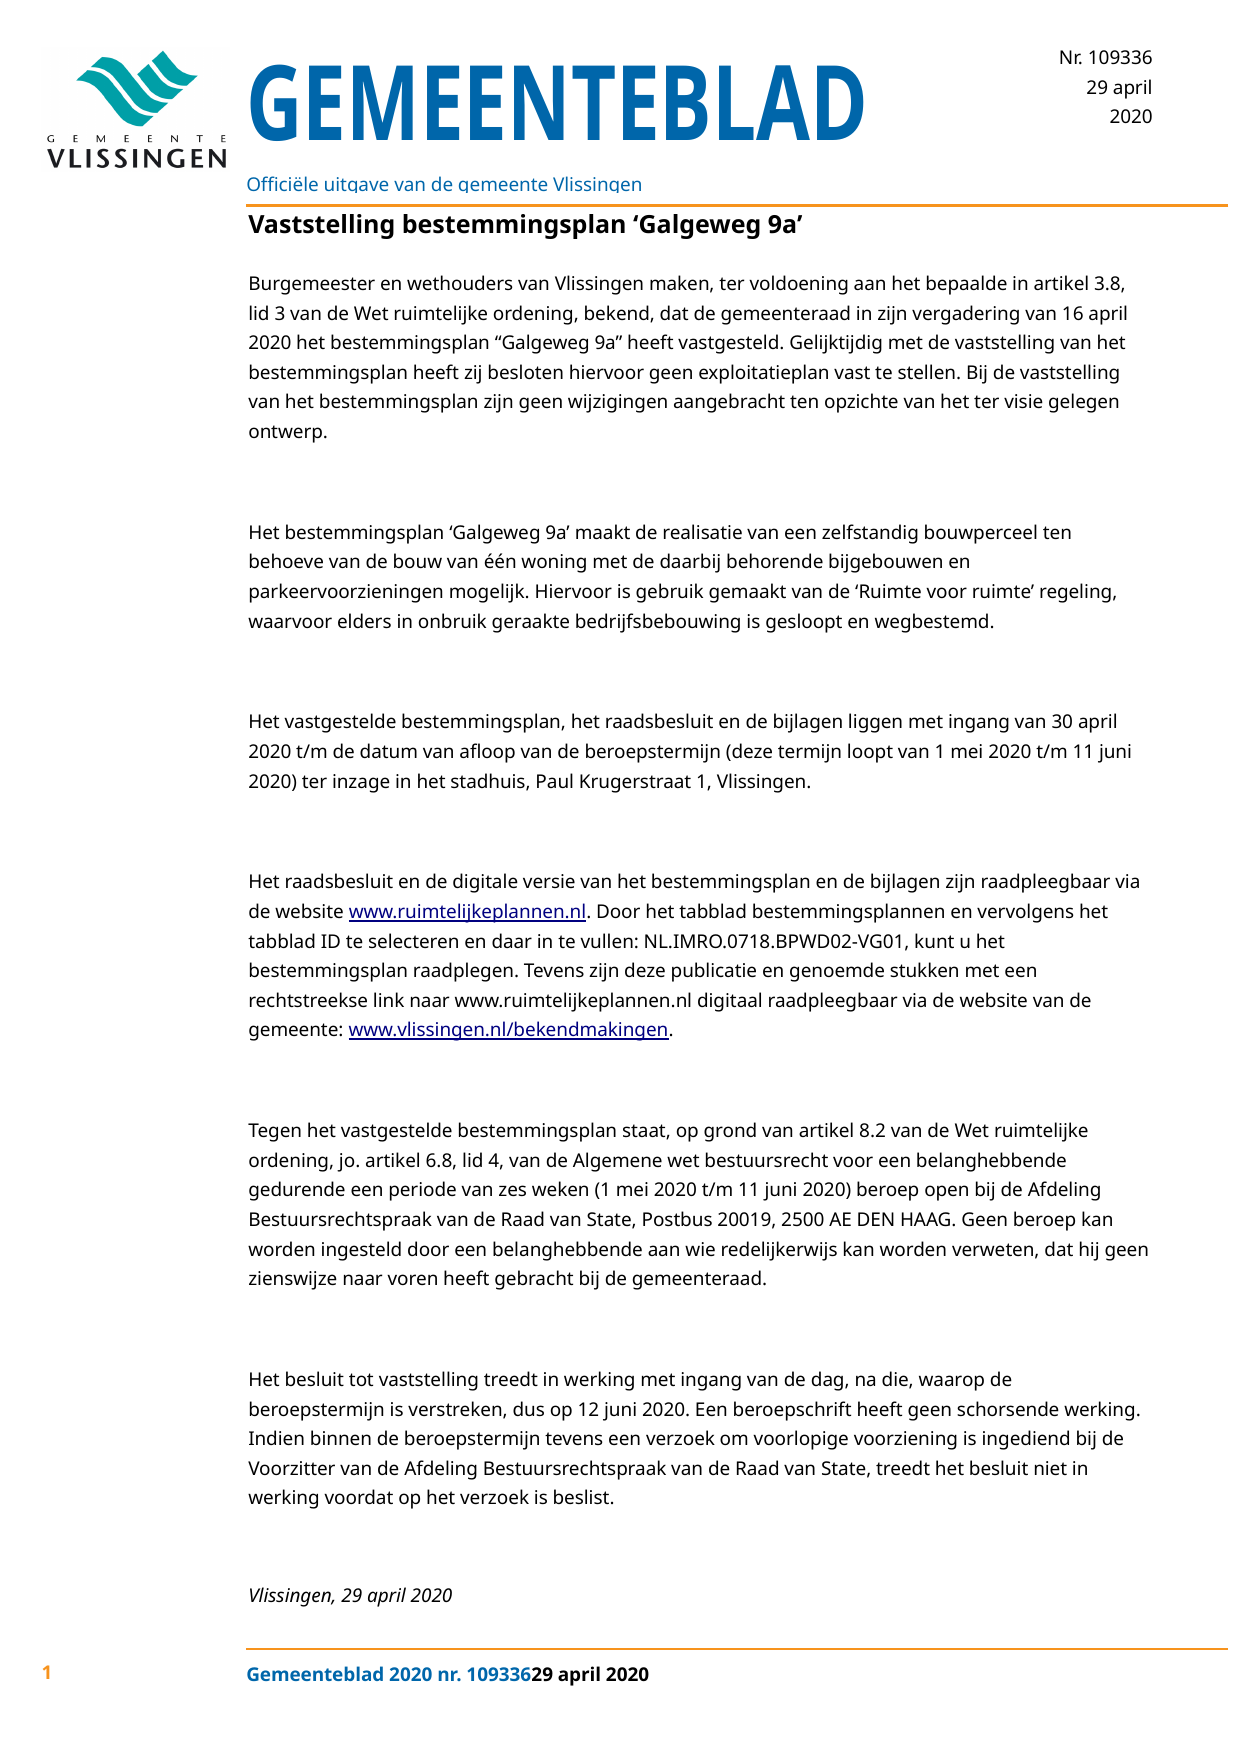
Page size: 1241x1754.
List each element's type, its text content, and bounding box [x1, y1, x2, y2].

text Het raadsbesluit en de digitale versie van het bestemmingsplan en de bijlagen zijn raadpleegbaar via de website www.ruimtelijkeplannen.nl. Door het tabblad bestemmingsplannen en vervolgens het tabblad ID te selecteren en daar in te vullen: NL.IMRO.0718.BPWD02-VG01, kunt u het bestemmingsplan raadplegen. Tevens zijn deze publicatie en genoemde stukken met een rechtstreekse link naar www.ruimtelijkeplannen.nl digitaal raadpleegbaar via de website van de gemeente: www.vlissingen.nl/bekendmakingen. [248, 869, 1152, 1042]
picture [41, 47, 231, 172]
text Tegen het vastgestelde bestemmingsplan staat, op grond van artikel 8.2 van de Wet ruimtelijke ordening, jo. artikel 6.8, lid 4, van de Algemene wet bestuursrecht voor een belanghebbende gedurende een periode van zes weken (1 mei 2020 t/m 11 juni 2020) beroep open bij de Afdeling Bestuursrechtspraak van de Raad van State, Postbus 20019, 2500 AE DEN HAAG. Geen beroep kan worden ingesteld door een belanghebbende aan wie redelijkerwijs kan worden verweten, dat hij geen zienswijze naar voren heeft gebracht bij de gemeenteraad. [248, 1117, 1152, 1291]
text Het vastgestelde bestemmingsplan, het raadsbesluit en de bijlagen liggen met ingang van 30 april 2020 t/m de datum van afloop van de beroepstermijn (deze termijn loopt van 1 mei 2020 t/m 11 juni 2020) ter inzage in het stadhuis, Paul Krugerstraat 1, Vlissingen. [248, 709, 1152, 793]
text Het besluit tot vaststelling treedt in werking met ingang van de dag, na die, waarop de beroepstermijn is verstreken, dus op 12 juni 2020. Een beroepschrift heeft geen schorsende werking. Indien binnen de beroepstermijn tevens een verzoek om voorlopige voorziening is ingediend bij de Voorzitter van de Afdeling Bestuursrechtspraak van de Raad van State, treedt het besluit niet in werking voordat op het verzoek is beslist. [248, 1366, 1152, 1510]
text Burgemeester en wethouders van Vlissingen maken, ter voldoening aan het bepaalde in artikel 3.8, lid 3 van de Wet ruimtelijke ordening, bekend, dat de gemeenteraad in zijn vergadering van 16 april 2020 het bestemmingsplan “Galgeweg 9a” heeft vastgesteld. Gelijktijdig met de vaststelling van het bestemmingsplan heeft zij besloten hiervoor geen exploitatieplan vast te stellen. Bij de vaststelling van het bestemmingsplan zijn geen wijzigingen aangebracht ten opzichte van het ter visie gelegen ontwerp. [248, 270, 1152, 444]
text Vaststelling bestemmingsplan ‘Galgeweg 9a’ [248, 207, 1152, 241]
text Vlissingen, 29 april 2020 [248, 1583, 1152, 1608]
text Het bestemmingsplan ‘Galgeweg 9a’ maakt de realisatie van een zelfstandig bouwperceel ten behoeve van de bouw van één woning met de daarbij behorende bijgebouwen en parkeervoorzieningen mogelijk. Hiervoor is gebruik gemaakt van de ‘Ruimte voor ruimte’ regeling, waarvoor elders in onbruik geraakte bedrijfsbebouwing is gesloopt en wegbestemd. [248, 519, 1152, 633]
